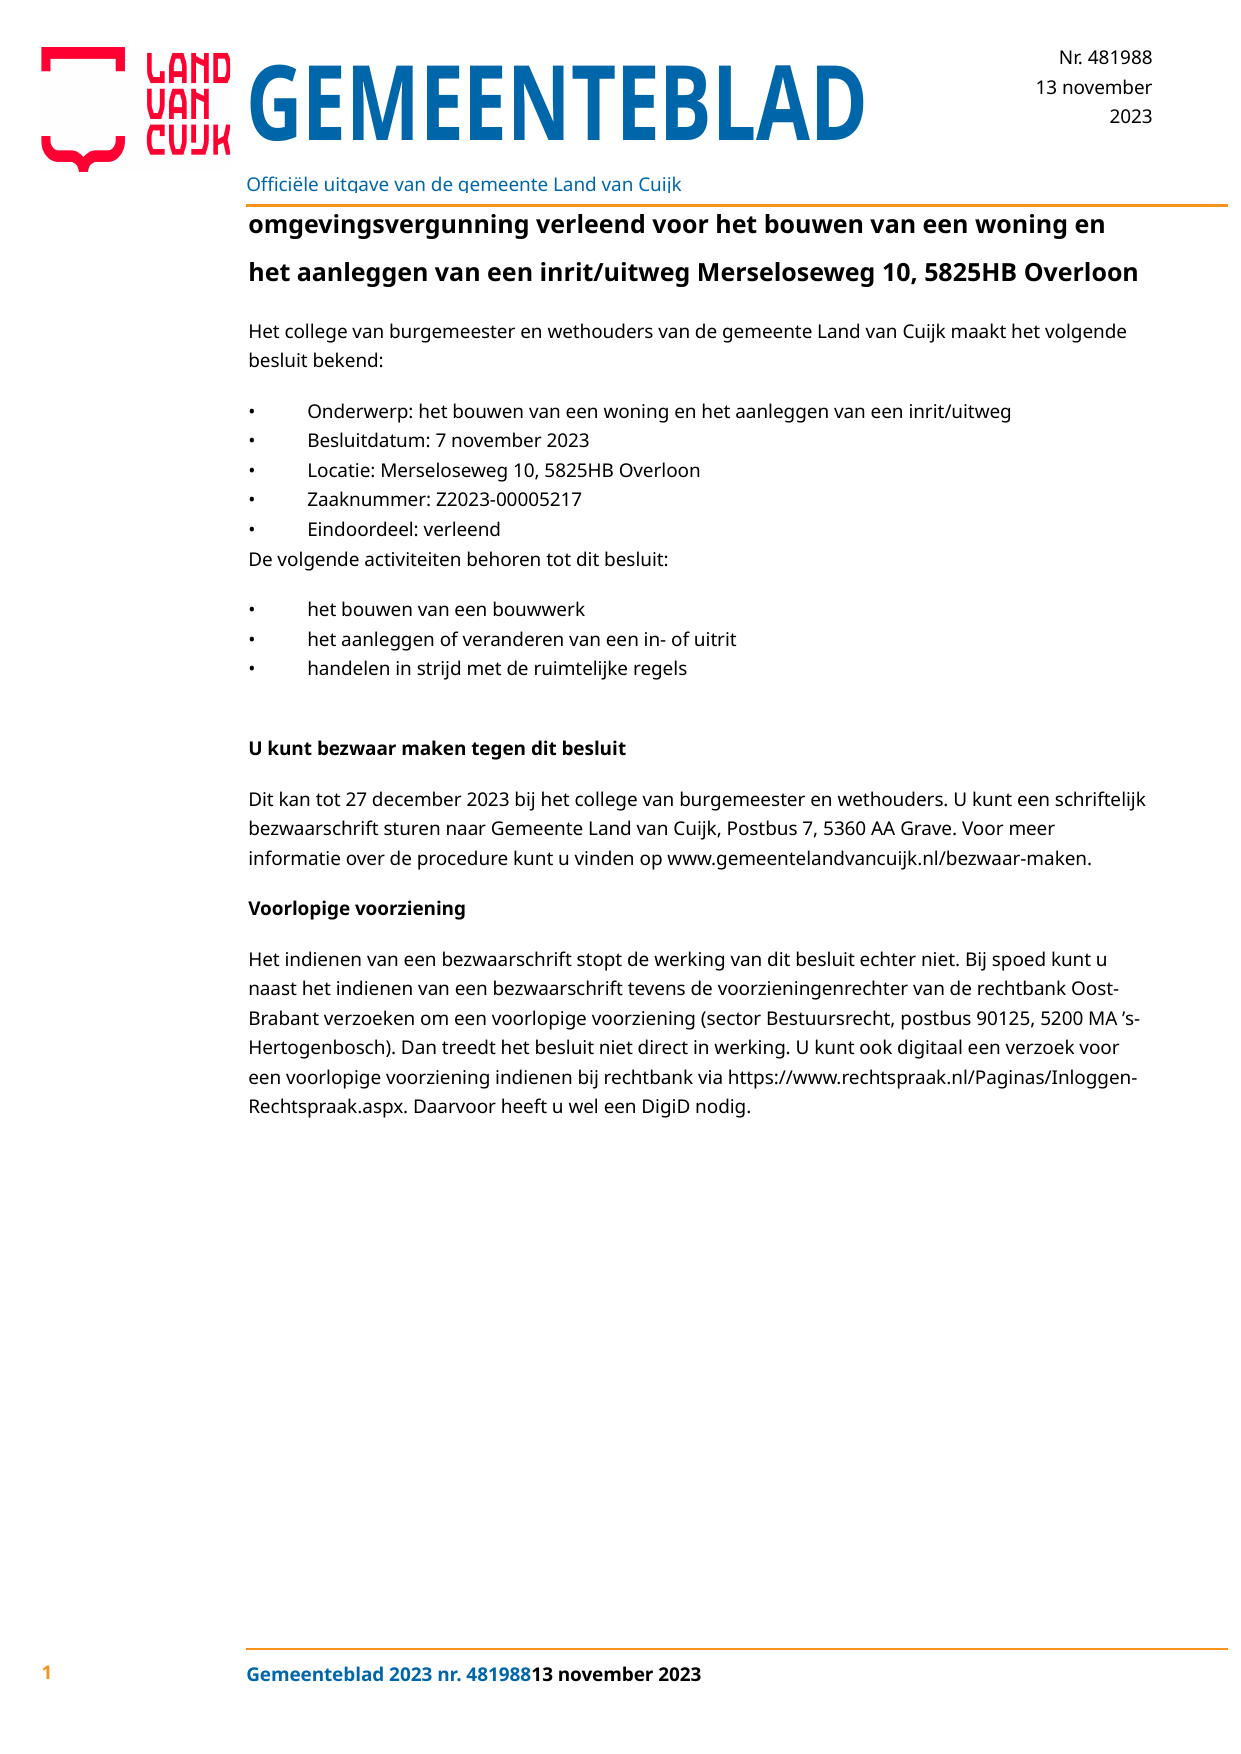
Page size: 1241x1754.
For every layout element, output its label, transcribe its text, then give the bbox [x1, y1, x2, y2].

list het bouwen van een bouwwerk [248, 596, 1152, 622]
text Het college van burgemeester en wethouders van de gemeente Land van Cuijk maakt het volgende besluit bekend: [248, 318, 1152, 373]
text Voorlopige voorziening [248, 895, 1152, 921]
text De volgende activiteiten behoren tot dit besluit: [248, 546, 1152, 572]
picture [41, 47, 231, 172]
text omgevingsvergunning verleend voor het bouwen van een woning en het aanleggen van een inrit/uitweg Merseloseweg 10, 5825HB Overloon [248, 207, 1152, 288]
text Het indienen van een bezwaarschrift stopt de werking van dit besluit echter niet. Bij spoed kunt u naast het indienen van een bezwaarschrift tevens de voorzieningenrechter van de rechtbank Oost-Brabant verzoeken om een voorlopige voorziening (sector Bestuursrecht, postbus 90125, 5200 MA ’s-Hertogenbosch). Dan treedt het besluit niet direct in werking. U kunt ook digitaal een verzoek voor een voorlopige voorziening indienen bij rechtbank via https://www.rechtspraak.nl/Paginas/Inloggen-Rechtspraak.aspx. Daarvoor heeft u wel een DigiD nodig. [248, 946, 1152, 1119]
list handelen in strijd met de ruimtelijke regels [248, 655, 1152, 681]
list Locatie: Merseloseweg 10, 5825HB Overloon [248, 457, 1152, 483]
list het aanleggen of veranderen van een in- of uitrit [248, 626, 1152, 652]
list Besluitdatum: 7 november 2023 [248, 427, 1152, 453]
list Eindoordeel: verleend [248, 516, 1152, 542]
list Zaaknummer: Z2023-00005217 [248, 487, 1152, 512]
text U kunt bezwaar maken tegen dit besluit [248, 735, 1152, 761]
text Dit kan tot 27 december 2023 bij het college van burgemeester en wethouders. U kunt een schriftelijk bezwaarschrift sturen naar Gemeente Land van Cuijk, Postbus 7, 5360 AA Grave. Voor meer informatie over de procedure kunt u vinden op www.gemeentelandvancuijk.nl/bezwaar-maken. [248, 786, 1152, 871]
list Onderwerp: het bouwen van een woning en het aanleggen van een inrit/uitweg [248, 398, 1152, 424]
